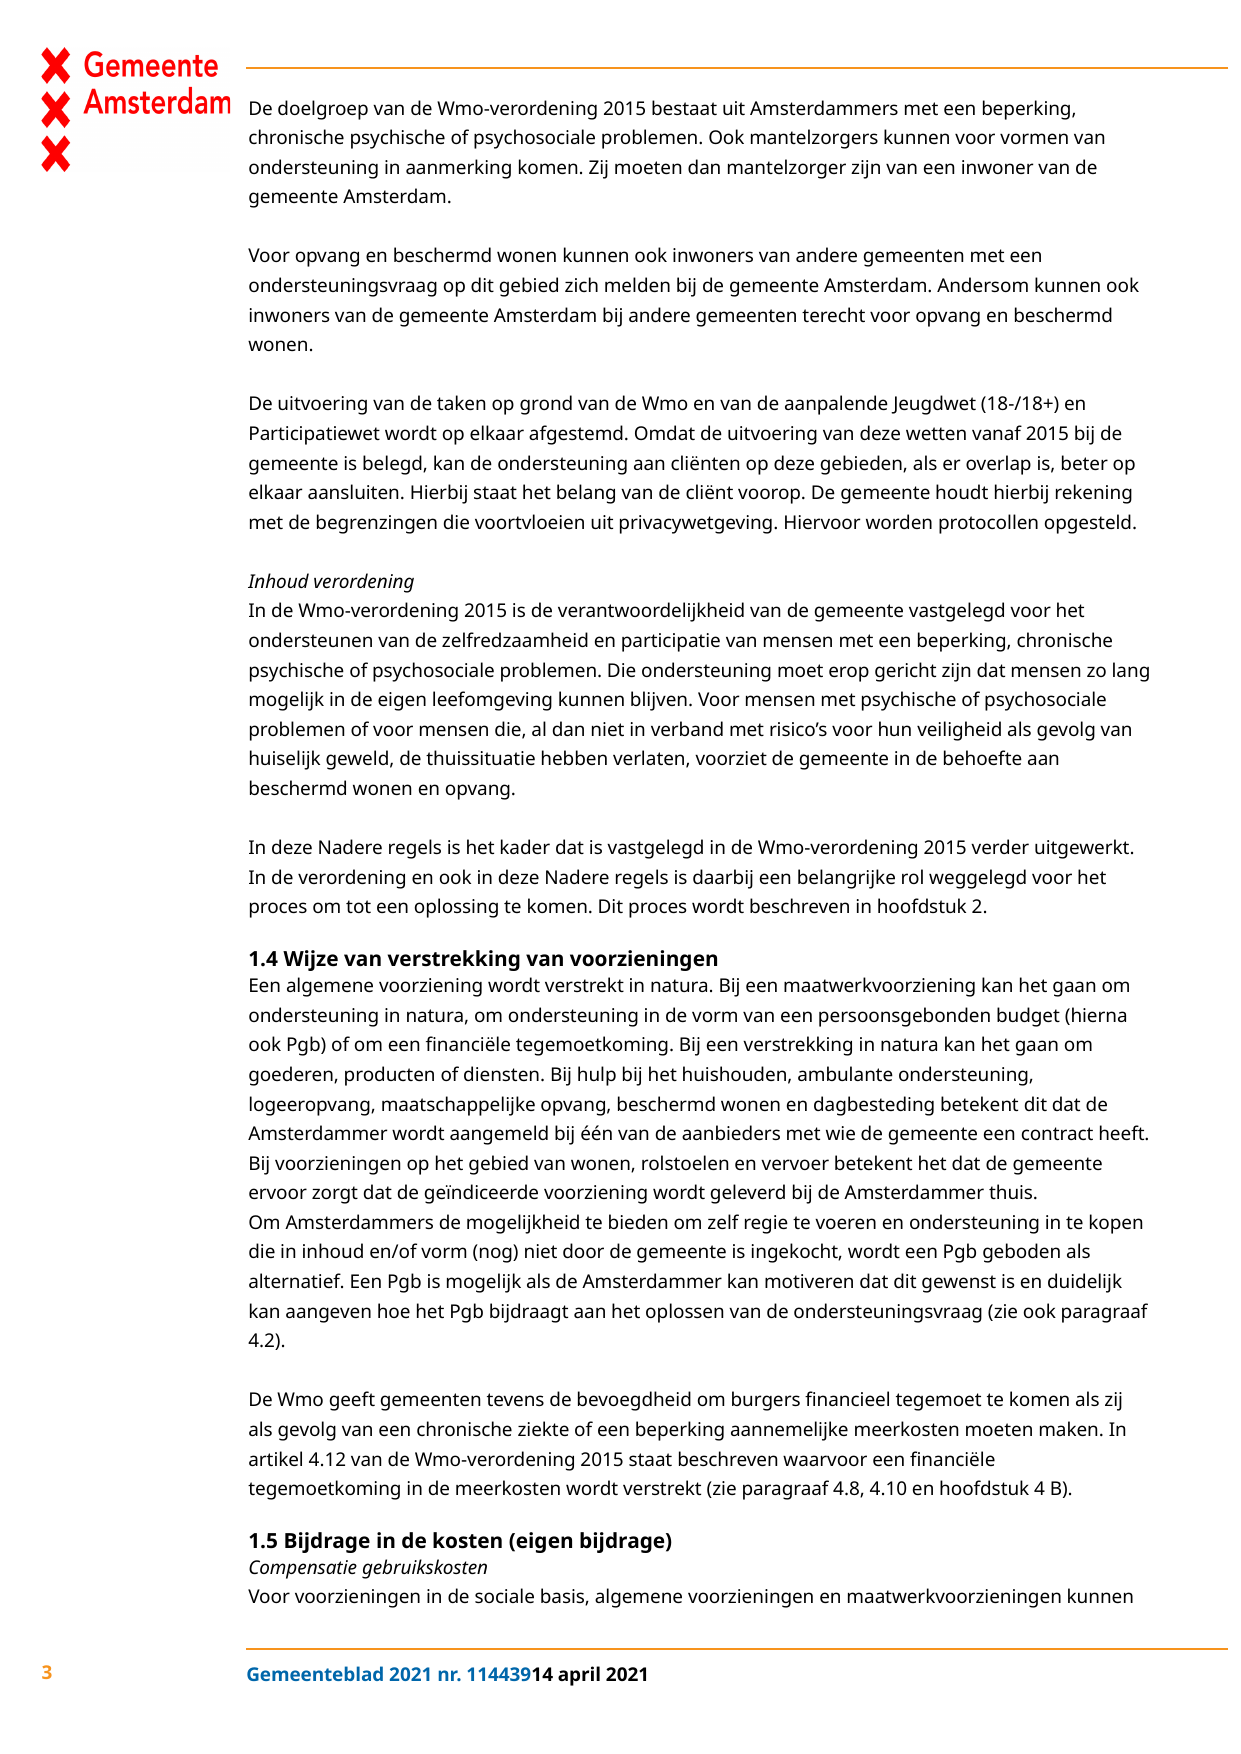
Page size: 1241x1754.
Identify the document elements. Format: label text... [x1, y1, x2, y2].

text De uitvoering van de taken op grond van de Wmo en van de aanpalende Jeugdwet (18-/18+) en Participatiewet wordt op elkaar afgestemd. Omdat de uitvoering van deze wetten vanaf 2015 bij de gemeente is belegd, kan de ondersteuning aan cliënten op deze gebieden, als er overlap is, beter op elkaar aansluiten. Hierbij staat het belang van de cliënt voorop. De gemeente houdt hierbij rekening met de begrenzingen die voortvloeien uit privacywetgeving. Hiervoor worden protocollen opgesteld. [248, 391, 1152, 535]
text Een algemene voorziening wordt verstrekt in natura. Bij een maatwerkvoorziening kan het gaan om ondersteuning in natura, om ondersteuning in de vorm van een persoonsgebonden budget (hierna ook Pgb) of om een financiële tegemoetkoming. Bij een verstrekking in natura kan het gaan om goederen, producten of diensten. Bij hulp bij het huishouden, ambulante ondersteuning, logeeropvang, maatschappelijke opvang, beschermd wonen en dagbesteding betekent dit dat de Amsterdammer wordt aangemeld bij één van de aanbieders met wie de gemeente een contract heeft. Bij voorzieningen op het gebied van wonen, rolstoelen en vervoer betekent het dat de gemeente ervoor zorgt dat de geïndiceerde voorziening wordt geleverd bij de Amsterdammer thuis. [248, 972, 1152, 1205]
text Voor opvang en beschermd wonen kunnen ook inwoners van andere gemeenten met een ondersteuningsvraag op dit gebied zich melden bij de gemeente Amsterdam. Andersom kunnen ook inwoners van de gemeente Amsterdam bij andere gemeenten terecht voor opvang en beschermd wonen. [248, 243, 1152, 357]
text De Wmo geeft gemeenten tevens de bevoegdheid om burgers financieel tegemoet te komen als zij als gevolg van een chronische ziekte of een beperking aannemelijke meerkosten moeten maken. In artikel 4.12 van de Wmo-verordening 2015 staat beschreven waarvoor een financiële tegemoetkoming in de meerkosten wordt verstrekt (zie paragraaf 4.8, 4.10 en hoofdstuk 4 B). [248, 1387, 1152, 1501]
text Inhoud verordening [248, 568, 1152, 594]
text Compensatie gebruikskosten [248, 1554, 1152, 1580]
text In deze Nadere regels is het kader dat is vastgelegd in de Wmo-verordening 2015 verder uitgewerkt. In de verordening en ook in deze Nadere regels is daarbij een belangrijke rol weggelegd voor het proces om tot een oplossing te komen. Dit proces wordt beschreven in hoofdstuk 2. [248, 834, 1152, 919]
text 1.5 Bijdrage in de kosten (eigen bijdrage) [248, 1526, 1152, 1554]
text Voor voorzieningen in de sociale basis, algemene voorzieningen en maatwerkvoorzieningen kunnen [248, 1584, 1152, 1609]
text In de Wmo-verordening 2015 is de verantwoordelijkheid van de gemeente vastgelegd voor het ondersteunen van de zelfredzaamheid en participatie van mensen met een beperking, chronische psychische of psychosociale problemen. Die ondersteuning moet erop gericht zijn dat mensen zo lang mogelijk in de eigen leefomgeving kunnen blijven. Voor mensen met psychische of psychosociale problemen of voor mensen die, al dan niet in verband met risico’s voor hun veiligheid als gevolg van huiselijk geweld, de thuissituatie hebben verlaten, voorziet de gemeente in de behoefte aan beschermd wonen en opvang. [248, 598, 1152, 801]
text 1.4 Wijze van verstrekking van voorzieningen [248, 944, 1152, 972]
text De doelgroep van de Wmo-verordening 2015 bestaat uit Amsterdammers met een beperking, chronische psychische of psychosociale problemen. Ook mantelzorgers kunnen voor vormen van ondersteuning in aanmerking komen. Zij moeten dan mantelzorger zijn van een inwoner van de gemeente Amsterdam. [248, 95, 1152, 209]
picture [41, 47, 231, 172]
text Om Amsterdammers de mogelijkheid te bieden om zelf regie te voeren en ondersteuning in te kopen die in inhoud en/of vorm (nog) niet door de gemeente is ingekocht, wordt een Pgb geboden als alternatief. Een Pgb is mogelijk als de Amsterdammer kan motiveren dat dit gewenst is en duidelijk kan aangeven hoe het Pgb bijdraagt aan het oplossen van de ondersteuningsvraag (zie ook paragraaf 4.2). [248, 1209, 1152, 1353]
